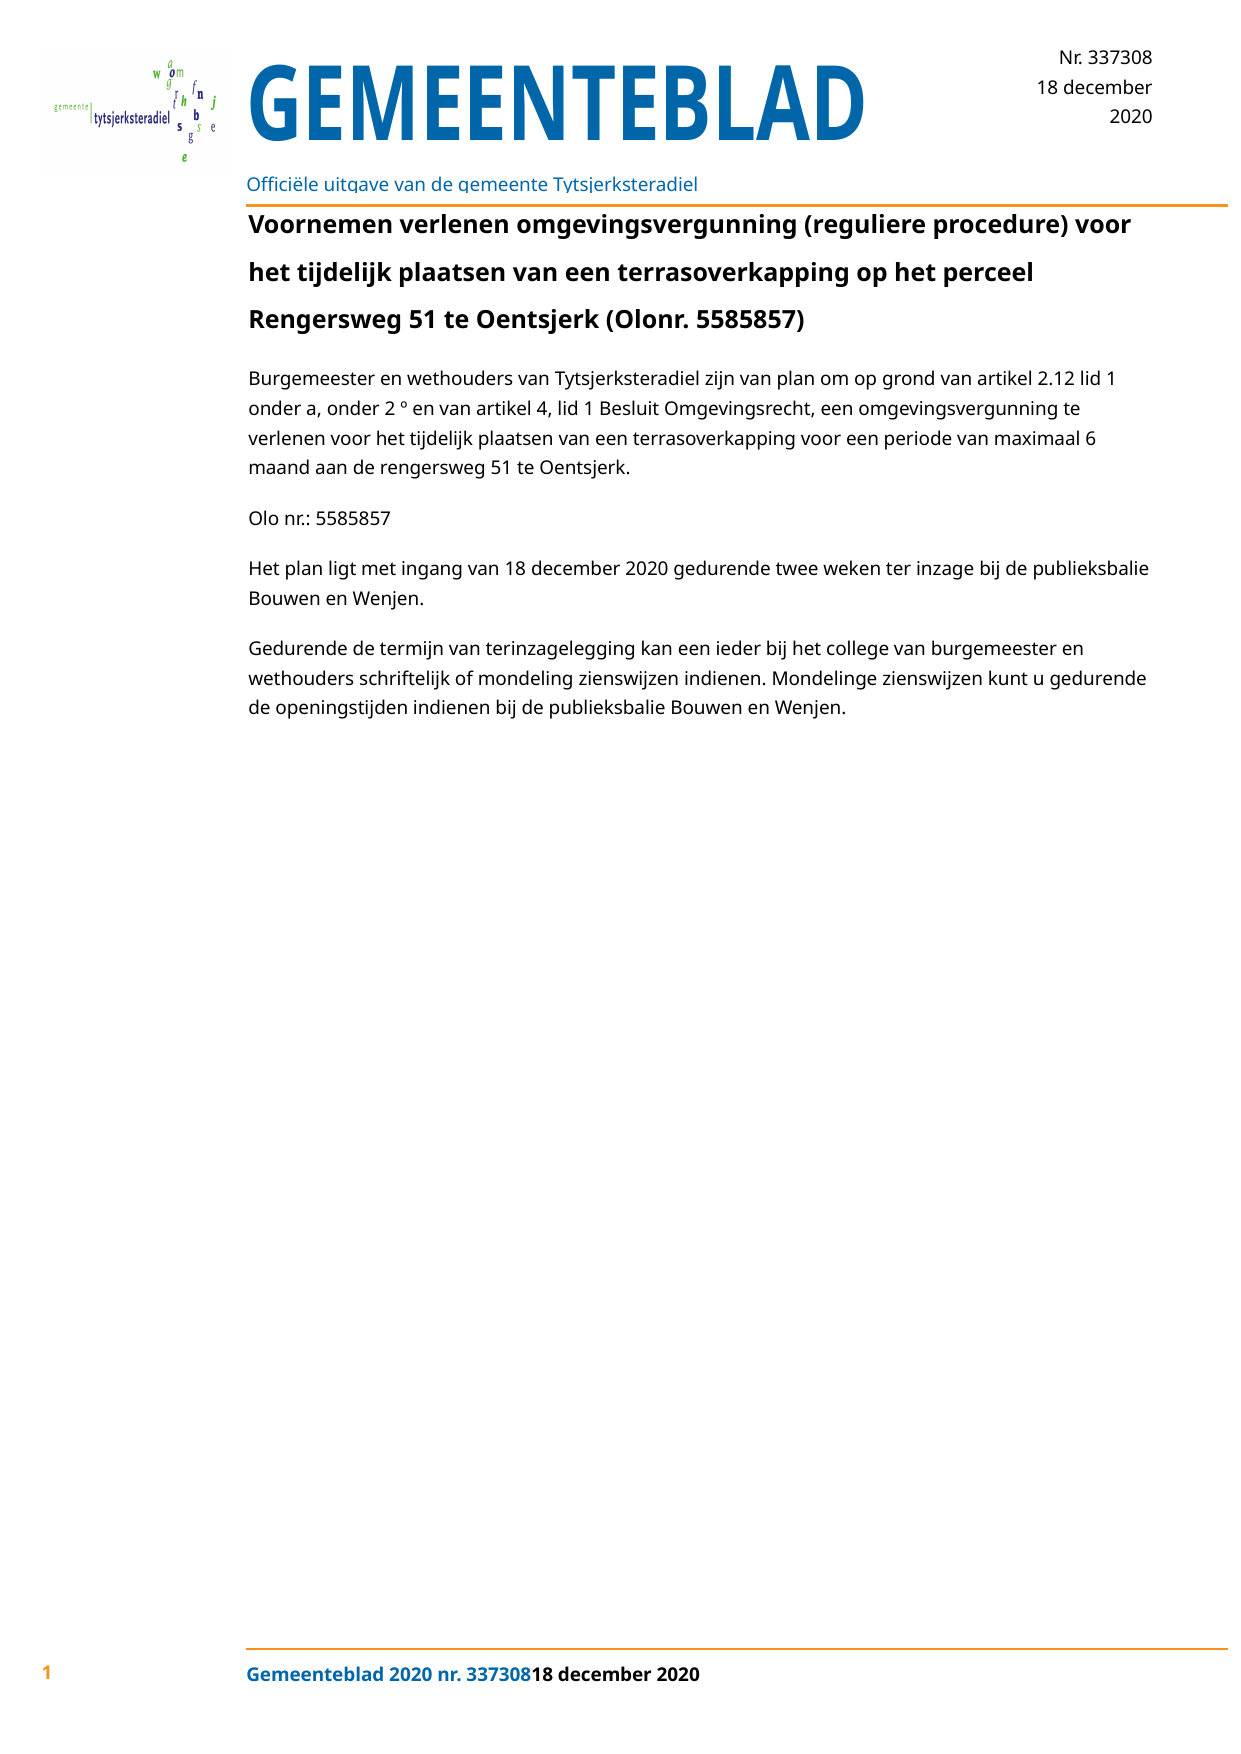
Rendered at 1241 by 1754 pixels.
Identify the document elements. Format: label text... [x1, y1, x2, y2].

text Olo nr.: 5585857 [248, 505, 1152, 530]
text Burgemeester en wethouders van Tytsjerksteradiel zijn van plan om op grond van artikel 2.12 lid 1 onder a, onder 2 º en van artikel 4, lid 1 Besluit Omgevingsrecht, een omgevingsvergunning te verlenen voor het tijdelijk plaatsen van een terrasoverkapping voor een periode van maximaal 6 maand aan de rengersweg 51 te Oentsjerk. [248, 366, 1152, 480]
text Gedurende de termijn van terinzagelegging kan een ieder bij het college van burgemeester en wethouders schriftelijk of mondeling zienswijzen indienen. Mondelinge zienswijzen kunt u gedurende de openingstijden indienen bij de publieksbalie Bouwen en Wenjen. [248, 635, 1152, 720]
text Het plan ligt met ingang van 18 december 2020 gedurende twee weken ter inzage bij de publieksbalie Bouwen en Wenjen. [248, 555, 1152, 610]
picture [41, 47, 231, 172]
text Voornemen verlenen omgevingsvergunning (reguliere procedure) voor het tijdelijk plaatsen van een terrasoverkapping op het perceel Rengersweg 51 te Oentsjerk (Olonr. 5585857) [248, 207, 1152, 336]
